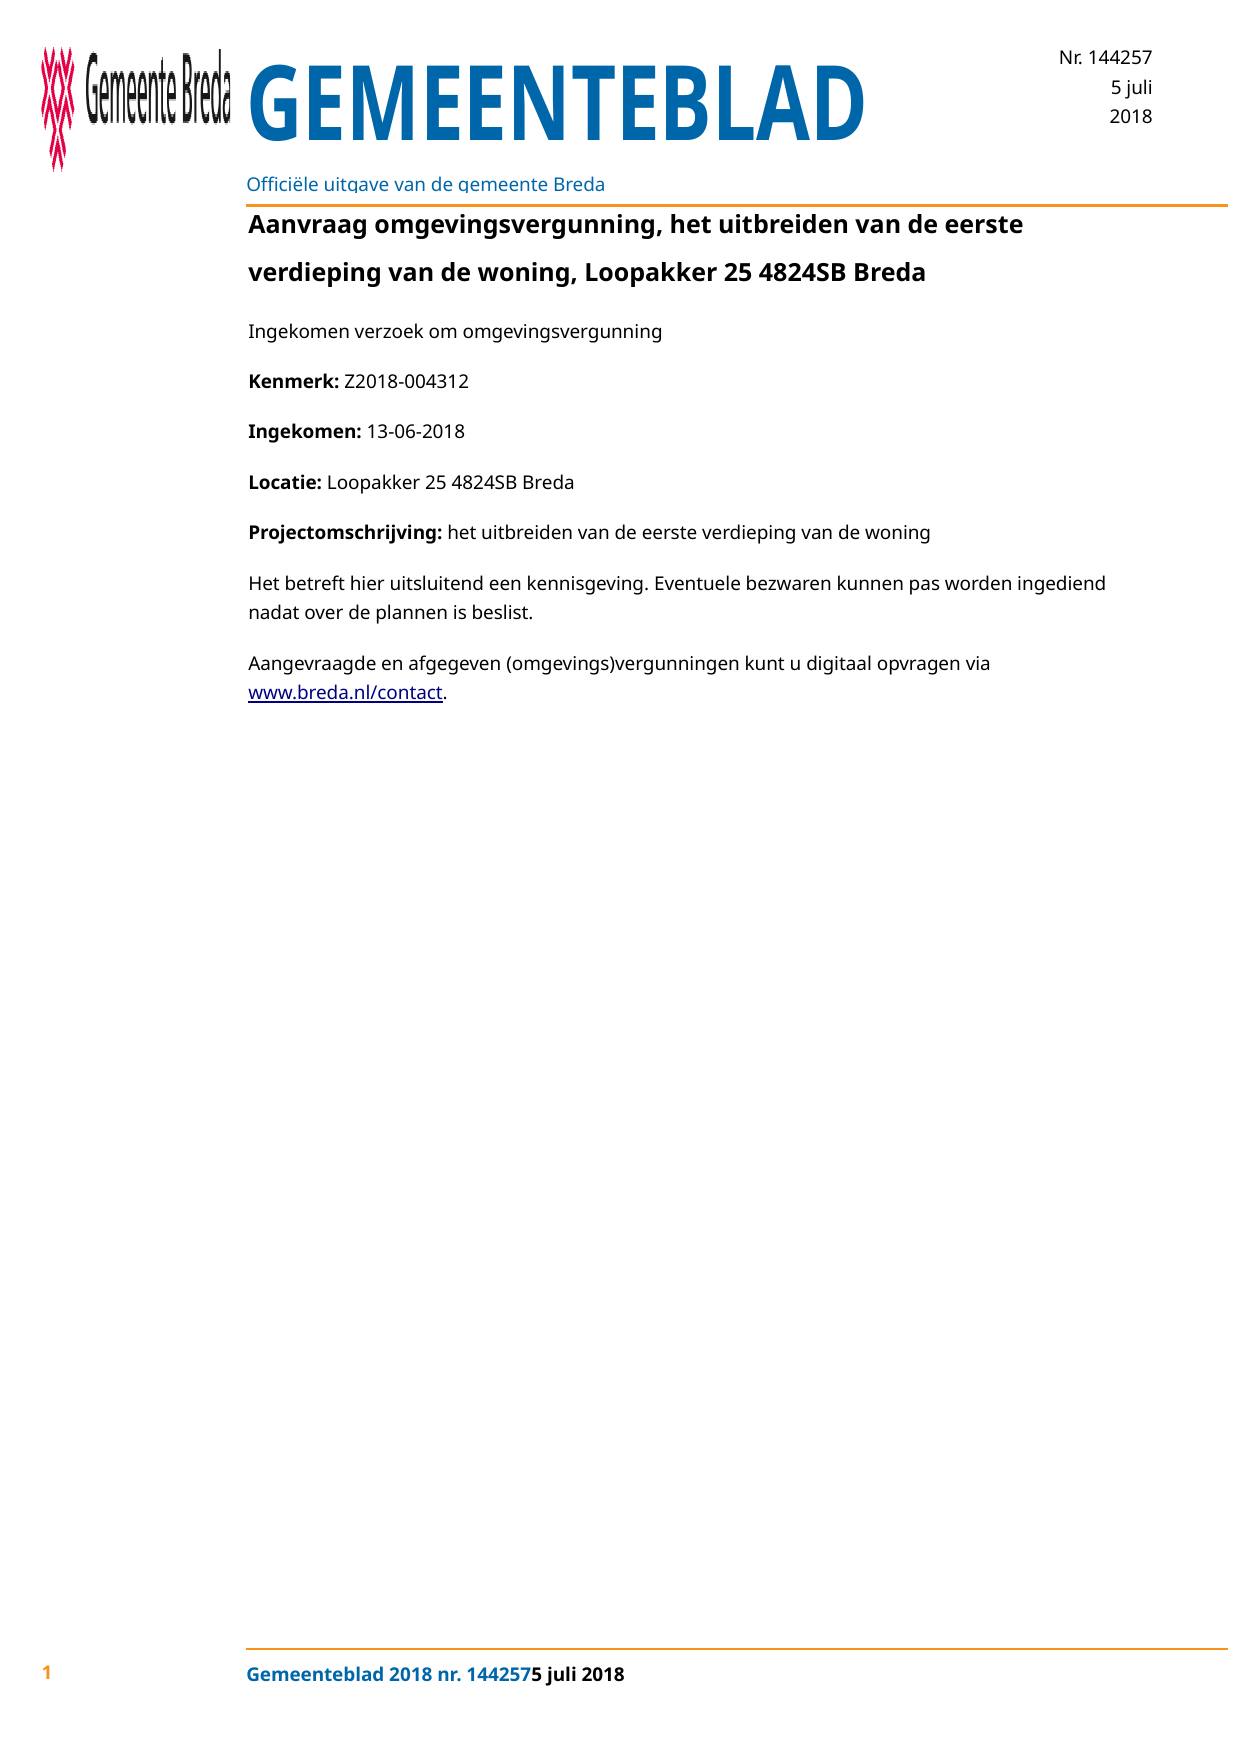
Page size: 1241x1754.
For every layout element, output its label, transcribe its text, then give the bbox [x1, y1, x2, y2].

text Kenmerk: Z2018-004312 [248, 368, 1152, 394]
text Het betreft hier uitsluitend een kennisgeving. Eventuele bezwaren kunnen pas worden ingediend nadat over de plannen is beslist. [248, 570, 1152, 625]
picture [41, 47, 231, 172]
text Aanvraag omgevingsvergunning, het uitbreiden van de eerste verdieping van de woning, Loopakker 25 4824SB Breda [248, 207, 1152, 288]
text Ingekomen: 13-06-2018 [248, 419, 1152, 444]
text Aangevraagde en afgegeven (omgevings)vergunningen kunt u digitaal opvragen via www.breda.nl/contact. [248, 650, 1152, 705]
text Projectomschrijving: het uitbreiden van de eerste verdieping van de woning [248, 519, 1152, 545]
text Locatie: Loopakker 25 4824SB Breda [248, 469, 1152, 495]
text Ingekomen verzoek om omgevingsvergunning [248, 318, 1152, 344]
